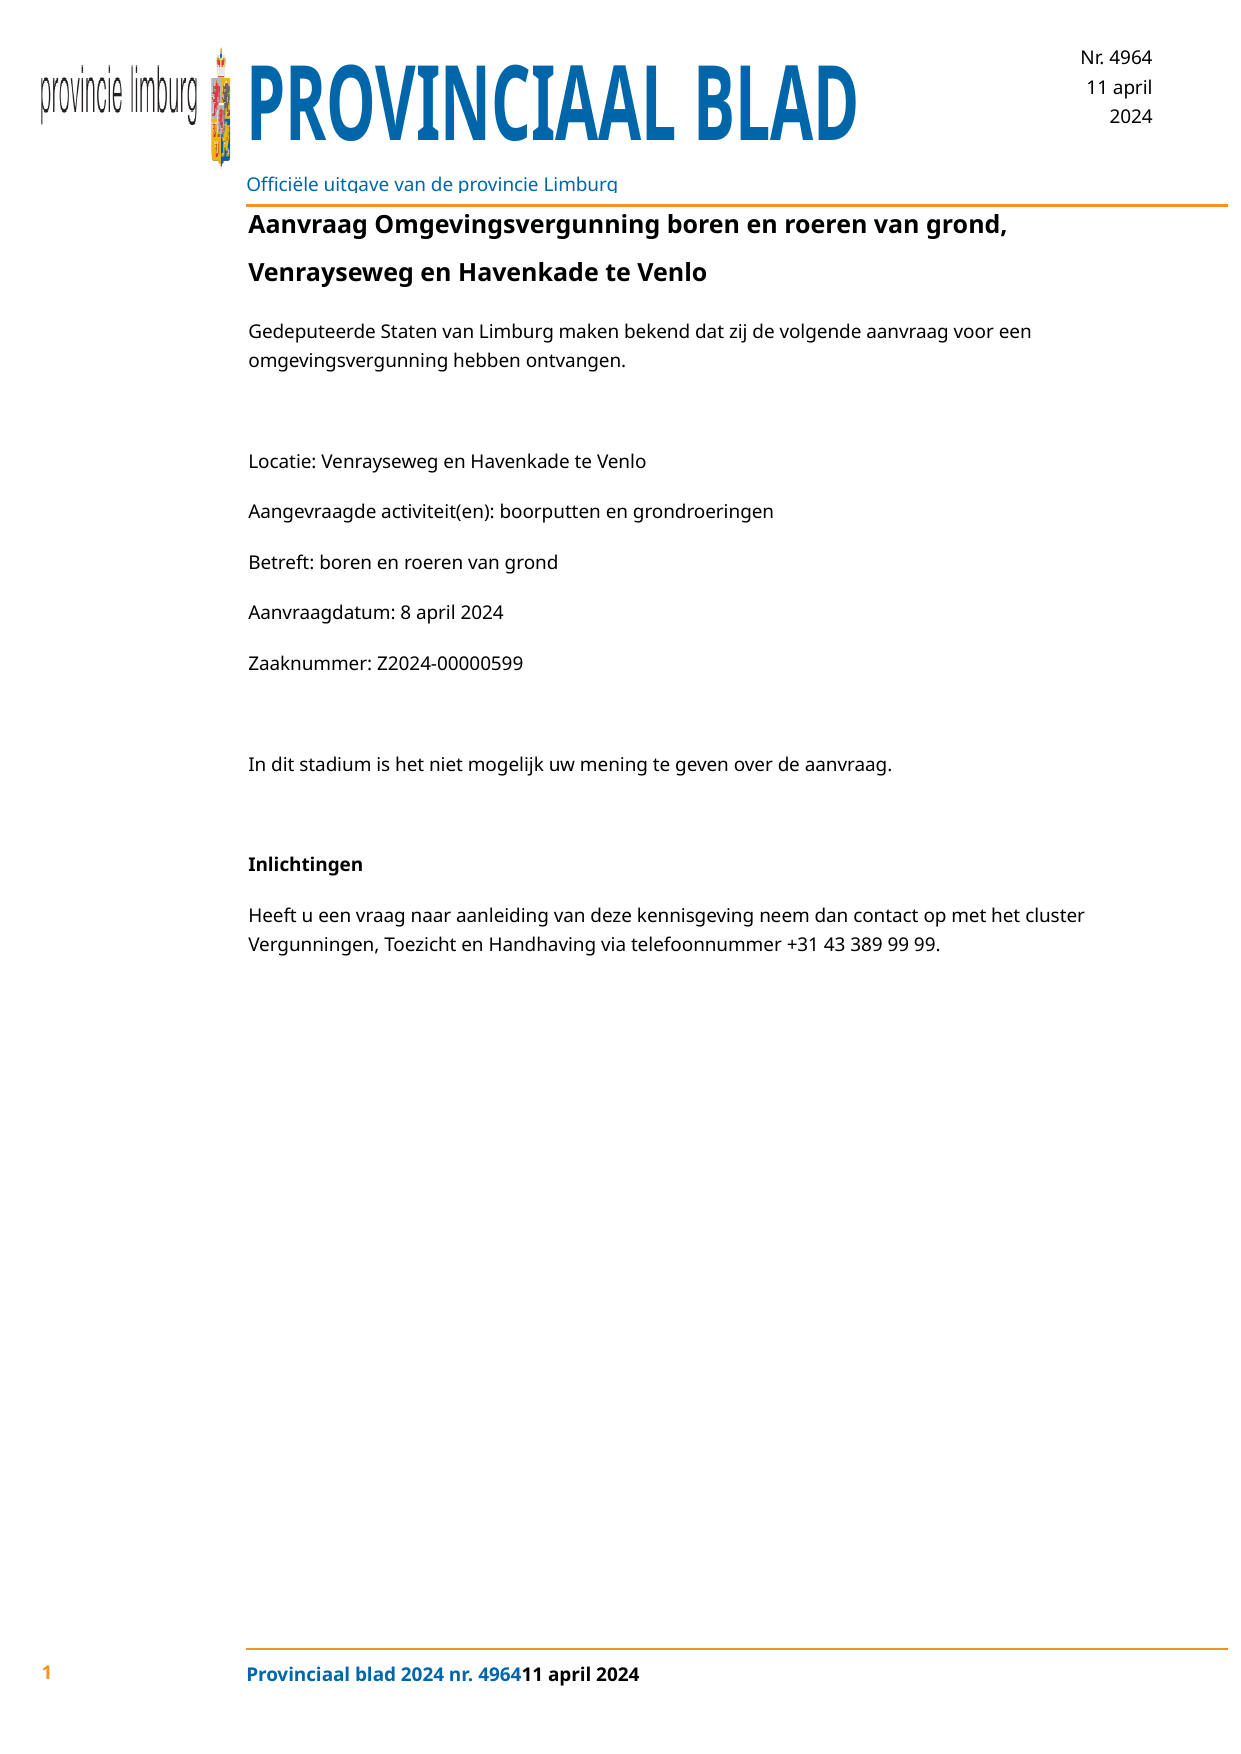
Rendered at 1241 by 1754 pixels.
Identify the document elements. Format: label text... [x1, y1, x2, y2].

text In dit stadium is het niet mogelijk uw mening te geven over de aanvraag. [248, 751, 1152, 777]
text Aangevraagde activiteit(en): boorputten en grondroeringen [248, 499, 1152, 524]
text Aanvraag Omgevingsvergunning boren en roeren van grond, Venrayseweg en Havenkade te Venlo [248, 207, 1152, 288]
text Aanvraagdatum: 8 april 2024 [248, 599, 1152, 625]
text Heeft u een vraag naar aanleiding van deze kennisgeving neem dan contact op met het cluster Vergunningen, Toezicht en Handhaving via telefoonnummer +31 43 389 99 99. [248, 902, 1152, 957]
text Gedeputeerde Staten van Limburg maken bekend dat zij de volgende aanvraag voor een omgevingsvergunning hebben ontvangen. [248, 318, 1152, 373]
text Inlichtingen [248, 852, 1152, 877]
text Zaaknummer: Z2024-00000599 [248, 650, 1152, 676]
text Betreft: boren en roeren van grond [248, 549, 1152, 575]
text Locatie: Venrayseweg en Havenkade te Venlo [248, 448, 1152, 474]
picture [41, 47, 231, 172]
